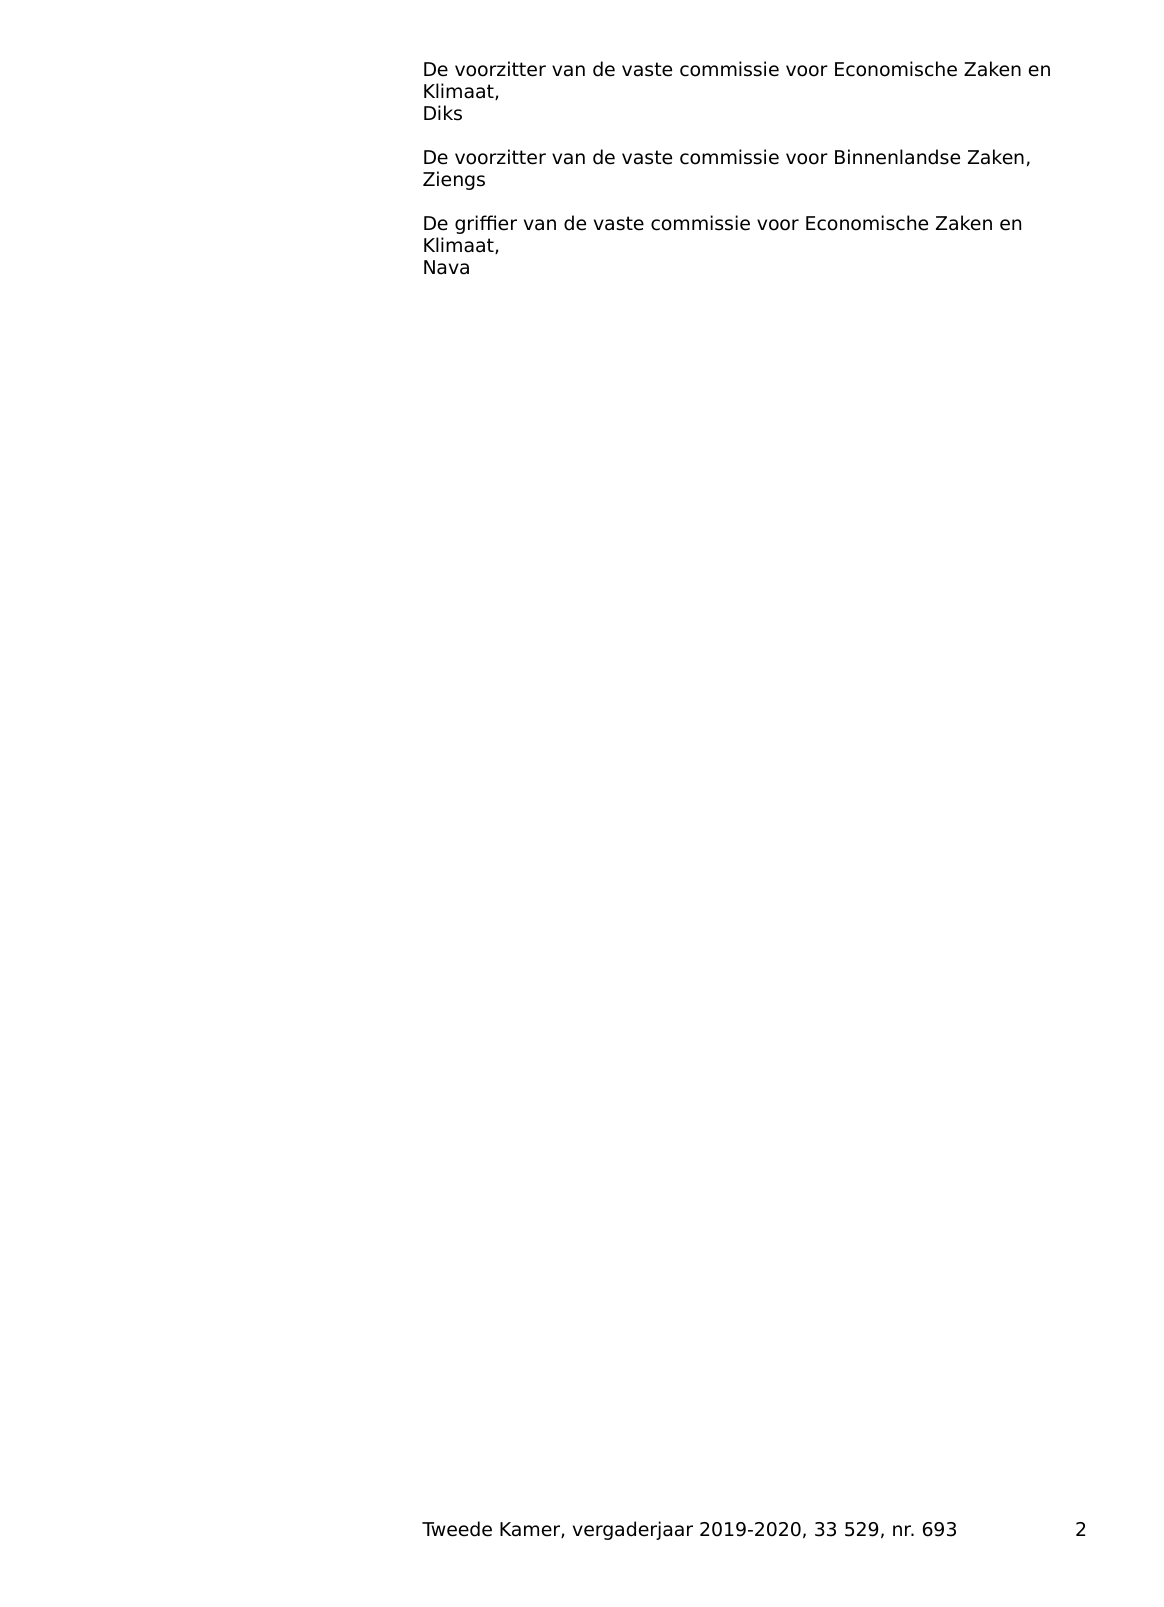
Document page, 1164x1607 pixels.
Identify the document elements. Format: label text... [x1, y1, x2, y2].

text De voorzitter van de vaste commissie voor Economische Zaken en Klimaat, Diks [422, 59, 1087, 125]
text De griffier van de vaste commissie voor Economische Zaken en Klimaat, Nava [422, 213, 1087, 279]
text De voorzitter van de vaste commissie voor Binnenlandse Zaken, Ziengs [422, 147, 1087, 191]
